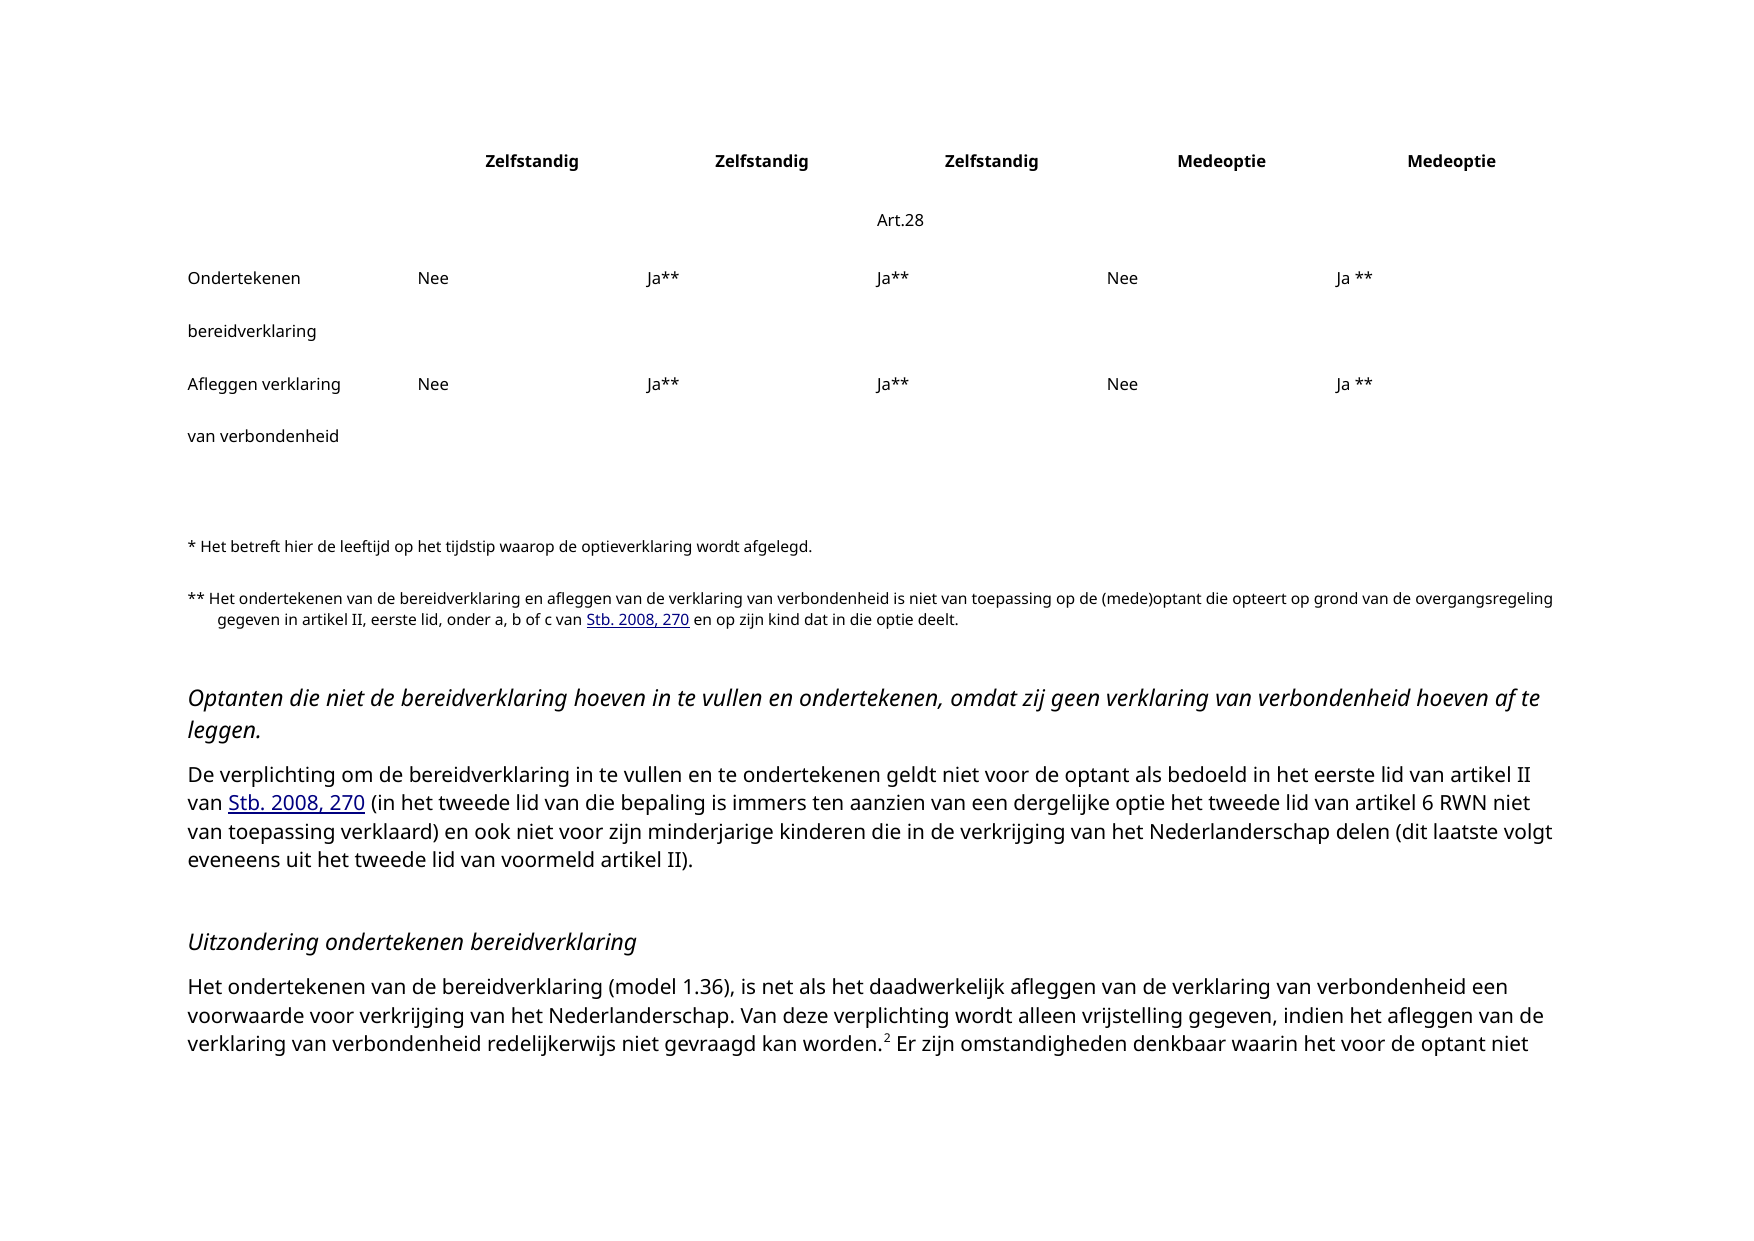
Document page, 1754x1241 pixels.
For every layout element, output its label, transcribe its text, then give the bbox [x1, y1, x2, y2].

table_cell Ja** [647, 372, 877, 478]
table_header Zelfstandig [647, 150, 877, 208]
table_cell [1107, 209, 1336, 267]
table_cell Nee [1107, 372, 1336, 478]
table_cell Ja** [877, 372, 1107, 478]
table_cell Nee [417, 267, 647, 372]
text De verplichting om de bereidverklaring in te vullen en te ondertekenen geldt niet voor de optant als bedoeld in het eerste lid van artikel II van Stb. 2008, 270 (in het tweede lid van die bepaling is immers ten aanzien van een dergelijke optie het tweede lid van artikel 6 RWN niet van toepassing verklaard) en ook niet voor zijn minderjarige kinderen die in de verkrijging van het Nederlanderschap delen (dit laatste volgt eveneens uit het tweede lid van voormeld artikel II). [187, 760, 1566, 874]
text Uitzondering ondertekenen bereidverklaring [187, 926, 1566, 957]
table_header [188, 150, 417, 208]
table_cell [188, 209, 417, 267]
table_cell [647, 209, 877, 267]
text Het ondertekenen van de bereidverklaring (model 1.36), is net als het daadwerkelijk afleggen van de verklaring van verbondenheid een voorwaarde voor verkrijging van het Nederlanderschap. Van deze verplichting wordt alleen vrijstelling gegeven, indien het afleggen van de verklaring van verbondenheid redelijkerwijs niet gevraagd kan worden. Er zijn omstandigheden denkbaar waarin het voor de optant niet [187, 972, 1566, 1058]
table_cell Ondertekenen bereidverklaring [188, 267, 417, 372]
table_cell Art.28 [877, 209, 1107, 267]
table_cell Nee [417, 372, 647, 478]
table_cell [417, 209, 647, 267]
text ** Het ondertekenen van de bereidverklaring en afleggen van de verklaring van verbondenheid is niet van toepassing op de (mede)optant die opteert op grond van de overgangsregeling gegeven in artikel II, eerste lid, onder a, b of c van Stb. 2008, 270 en op zijn kind dat in die optie deelt. [187, 587, 1566, 630]
table_header Medeoptie [1336, 150, 1566, 208]
table_header Zelfstandig [877, 150, 1107, 208]
table_cell Nee [1107, 267, 1336, 372]
text Optanten die niet de bereidverklaring hoeven in te vullen en ondertekenen, omdat zij geen verklaring van verbondenheid hoeven af te leggen. [187, 682, 1566, 745]
table_header Medeoptie [1107, 150, 1336, 208]
table_header Zelfstandig [417, 150, 647, 208]
table_cell Ja ** [1336, 267, 1566, 372]
table_cell Ja** [647, 267, 877, 372]
table_cell Ja** [877, 267, 1107, 372]
text * Het betreft hier de leeftijd op het tijdstip waarop de optieverklaring wordt afgelegd. [187, 536, 1566, 557]
table_cell Afleggen verklaring van verbondenheid [188, 372, 417, 478]
table_cell [1336, 209, 1566, 267]
table_cell Ja ** [1336, 372, 1566, 478]
